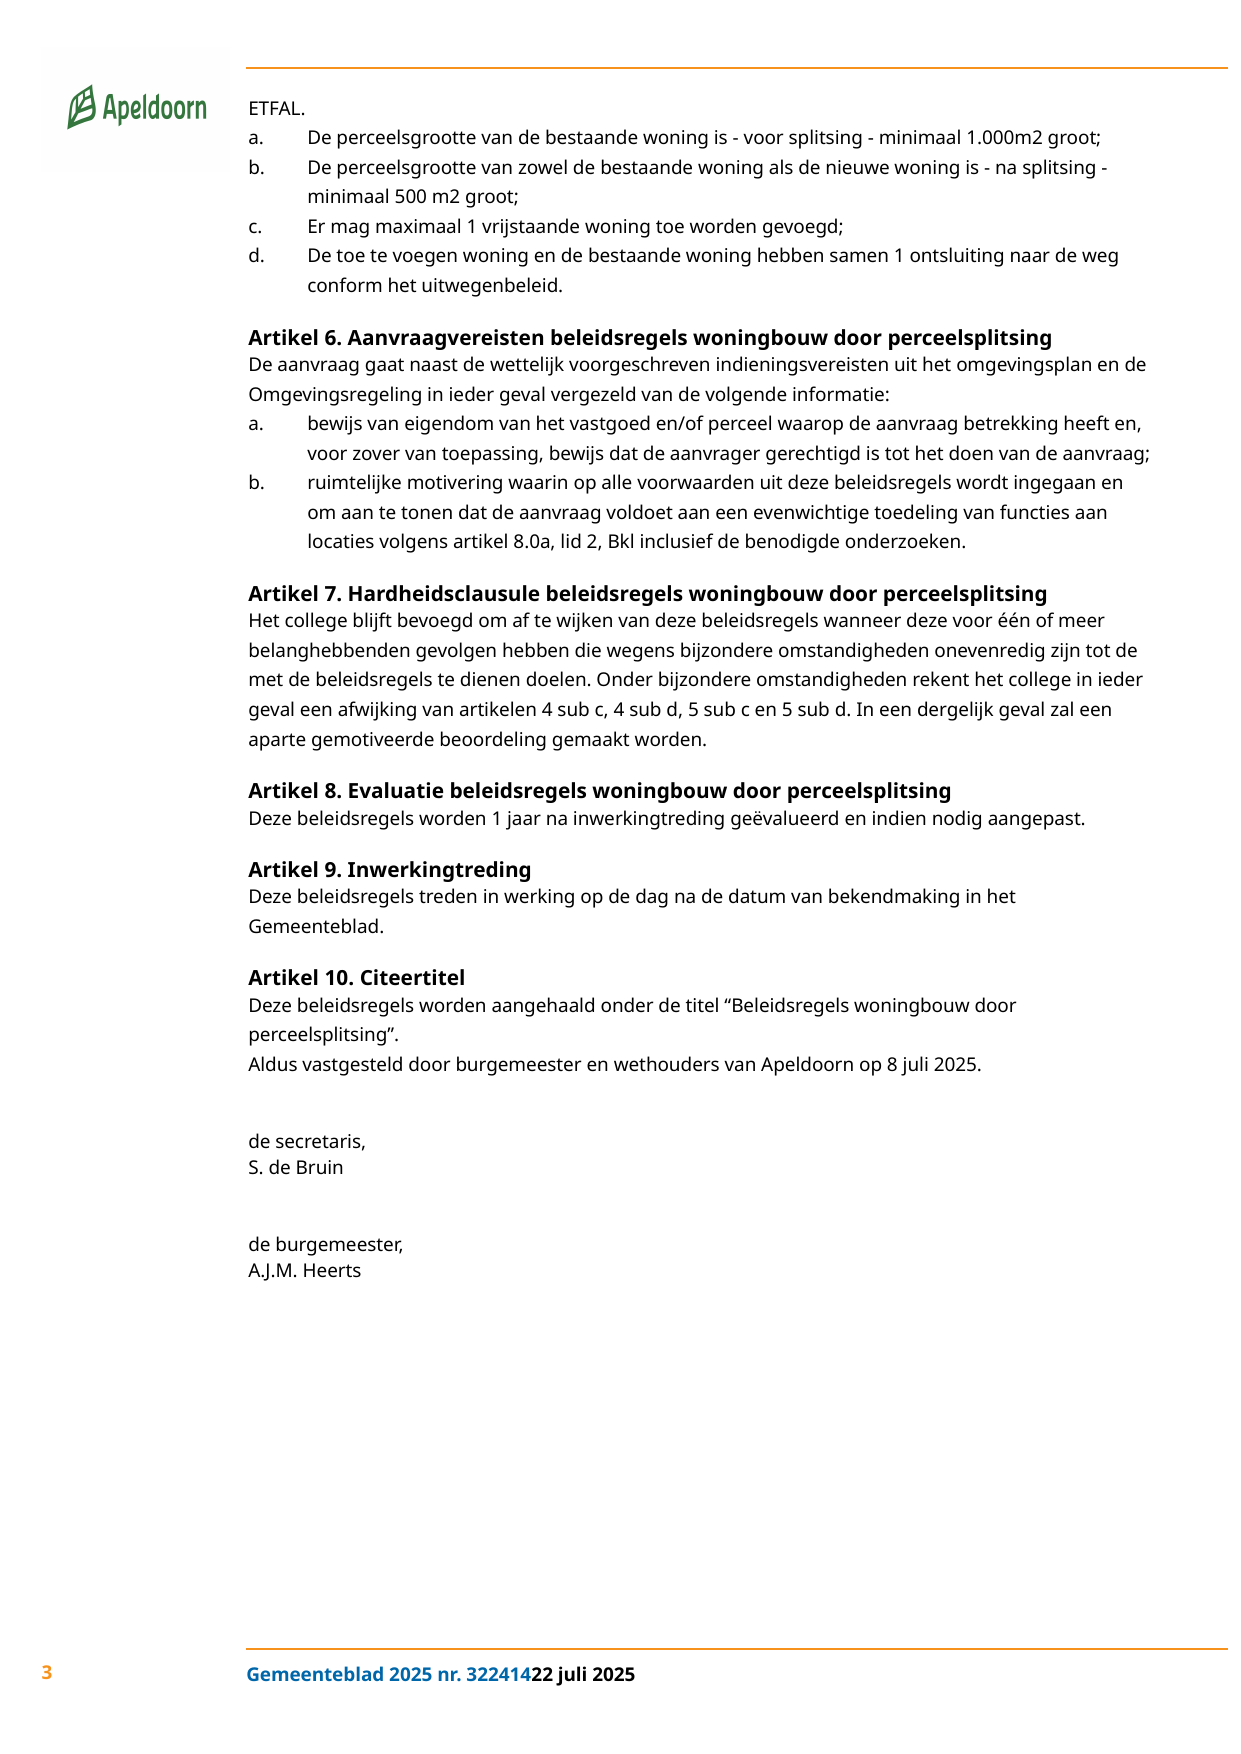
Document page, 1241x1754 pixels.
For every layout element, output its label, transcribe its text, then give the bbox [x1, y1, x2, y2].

text Het college blijft bevoegd om af te wijken van deze beleidsregels wanneer deze voor één of meer belanghebbenden gevolgen hebben die wegens bijzondere omstandigheden onevenredig zijn tot de met de beleidsregels te dienen doelen. Onder bijzondere omstandigheden rekent het college in ieder geval een afwijking van artikelen 4 sub c, 4 sub d, 5 sub c en 5 sub d. In een dergelijk geval zal een aparte gemotiveerde beoordeling gemaakt worden. [248, 607, 1152, 752]
list De perceelsgrootte van zowel de bestaande woning als de nieuwe woning is - na splitsing - minimaal 500 m2 groot; [248, 154, 1152, 209]
text de burgemeester, [248, 1231, 1152, 1257]
text A.J.M. Heerts [248, 1257, 1152, 1283]
text De aanvraag gaat naast de wettelijk voorgeschreven indieningsvereisten uit het omgevingsplan en de Omgevingsregeling in ieder geval vergezeld van de volgende informatie: [248, 351, 1152, 406]
text Deze beleidsregels treden in werking op de dag na de datum van bekendmaking in het Gemeenteblad. [248, 883, 1152, 939]
list bewijs van eigendom van het vastgoed en/of perceel waarop de aanvraag betrekking heeft en, voor zover van toepassing, bewijs dat de aanvrager gerechtigd is tot het doen van de aanvraag; [248, 410, 1152, 466]
text Artikel 7. Hardheidsclausule beleidsregels woningbouw door perceelsplitsing [248, 579, 1152, 607]
list De perceelsgrootte van de bestaande woning is - voor splitsing - minimaal 1.000m2 groot; [248, 124, 1152, 150]
text S. de Bruin [248, 1154, 1152, 1180]
list De toe te voegen woning en de bestaande woning hebben samen 1 ontsluiting naar de weg conform het uitwegenbeleid. [248, 243, 1152, 298]
text Deze beleidsregels worden aangehaald onder de titel “Beleidsregels woningbouw door perceelsplitsing”. [248, 992, 1152, 1047]
text Aldus vastgesteld door burgemeester en wethouders van Apeldoorn op 8 juli 2025. [248, 1051, 1152, 1077]
text Artikel 6. Aanvraagvereisten beleidsregels woningbouw door perceelsplitsing [248, 323, 1152, 351]
text Artikel 10. Citeertitel [248, 963, 1152, 992]
text Artikel 9. Inwerkingtreding [248, 855, 1152, 883]
list Er mag maximaal 1 vrijstaande woning toe worden gevoegd; [248, 213, 1152, 239]
text de secretaris, [248, 1128, 1152, 1154]
text Deze beleidsregels worden 1 jaar na inwerkingtreding geëvalueerd en indien nodig aangepast. [248, 805, 1152, 830]
text ETFAL. [248, 95, 1152, 121]
list ruimtelijke motivering waarin op alle voorwaarden uit deze beleidsregels wordt ingegaan en om aan te tonen dat de aanvraag voldoet aan een evenwichtige toedeling van functies aan locaties volgens artikel 8.0a, lid 2, Bkl inclusief de benodigde onderzoeken. [248, 469, 1152, 554]
picture [41, 47, 231, 172]
text Artikel 8. Evaluatie beleidsregels woningbouw door perceelsplitsing [248, 776, 1152, 805]
